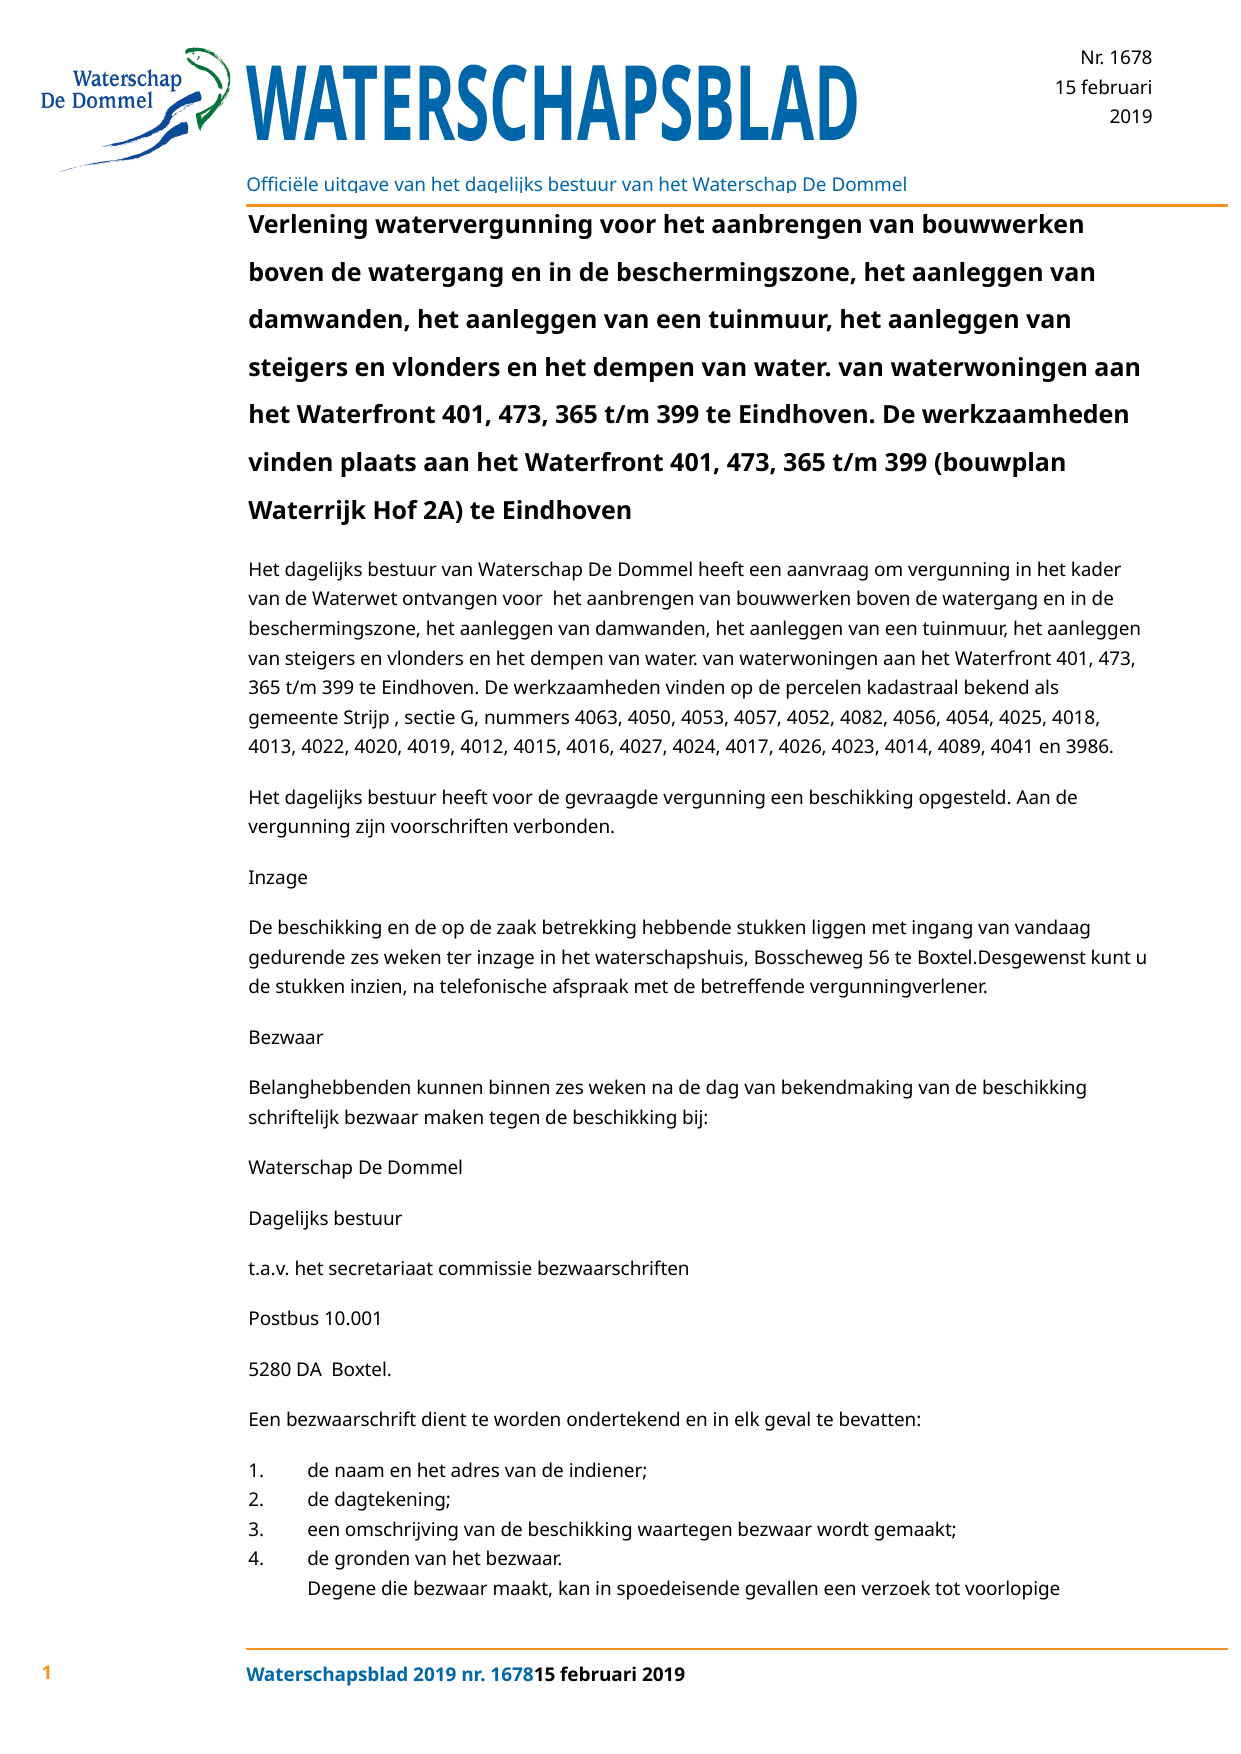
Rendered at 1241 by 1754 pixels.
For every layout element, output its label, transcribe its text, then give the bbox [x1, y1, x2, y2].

text Belanghebbenden kunnen binnen zes weken na de dag van bekendmaking van de beschikking schriftelijk bezwaar maken tegen de beschikking bij: [248, 1074, 1152, 1129]
text Dagelijks bestuur [248, 1205, 1152, 1230]
picture [41, 47, 231, 172]
text Het dagelijks bestuur heeft voor de gevraagde vergunning een beschikking opgesteld. Aan de vergunning zijn voorschriften verbonden. [248, 784, 1152, 839]
list een omschrijving van de beschikking waartegen bezwaar wordt gemaakt; [248, 1516, 1152, 1542]
text Postbus 10.001 [248, 1306, 1152, 1331]
text 5280 DA Boxtel. [248, 1356, 1152, 1382]
text Bezwaar [248, 1024, 1152, 1049]
text De beschikking en de op de zaak betrekking hebbende stukken liggen met ingang van vandaag gedurende zes weken ter inzage in het waterschapshuis, Bosscheweg 56 te Boxtel.Desgewenst kunt u de stukken inzien, na telefonische afspraak met de betreffende vergunningverlener. [248, 914, 1152, 999]
list Degene die bezwaar maakt, kan in spoedeisende gevallen een verzoek tot voorlopige [248, 1575, 1152, 1601]
text Een bezwaarschrift dient te worden ondertekend en in elk geval te bevatten: [248, 1406, 1152, 1432]
list de naam en het adres van de indiener; [248, 1457, 1152, 1482]
text Inzage [248, 864, 1152, 889]
text Het dagelijks bestuur van Waterschap De Dommel heeft een aanvraag om vergunning in het kader van de Waterwet ontvangen voor het aanbrengen van bouwwerken boven de watergang en in de beschermingszone, het aanleggen van damwanden, het aanleggen van een tuinmuur, het aanleggen van steigers en vlonders en het dempen van water. van waterwoningen aan het Waterfront 401, 473, 365 t/m 399 te Eindhoven. De werkzaamheden vinden op de percelen kadastraal bekend als gemeente Strijp , sectie G, nummers 4063, 4050, 4053, 4057, 4052, 4082, 4056, 4054, 4025, 4018, 4013, 4022, 4020, 4019, 4012, 4015, 4016, 4027, 4024, 4017, 4026, 4023, 4014, 4089, 4041 en 3986. [248, 556, 1152, 759]
text t.a.v. het secretariaat commissie bezwaarschriften [248, 1255, 1152, 1281]
list de dagtekening; [248, 1486, 1152, 1512]
text Waterschap De Dommel [248, 1154, 1152, 1180]
text Verlening watervergunning voor het aanbrengen van bouwwerken boven de watergang en in de beschermingszone, het aanleggen van damwanden, het aanleggen van een tuinmuur, het aanleggen van steigers en vlonders en het dempen van water. van waterwoningen aan het Waterfront 401, 473, 365 t/m 399 te Eindhoven. De werkzaamheden vinden plaats aan het Waterfront 401, 473, 365 t/m 399 (bouwplan Waterrijk Hof 2A) te Eindhoven [248, 207, 1152, 526]
list de gronden van het bezwaar. [248, 1546, 1152, 1571]
